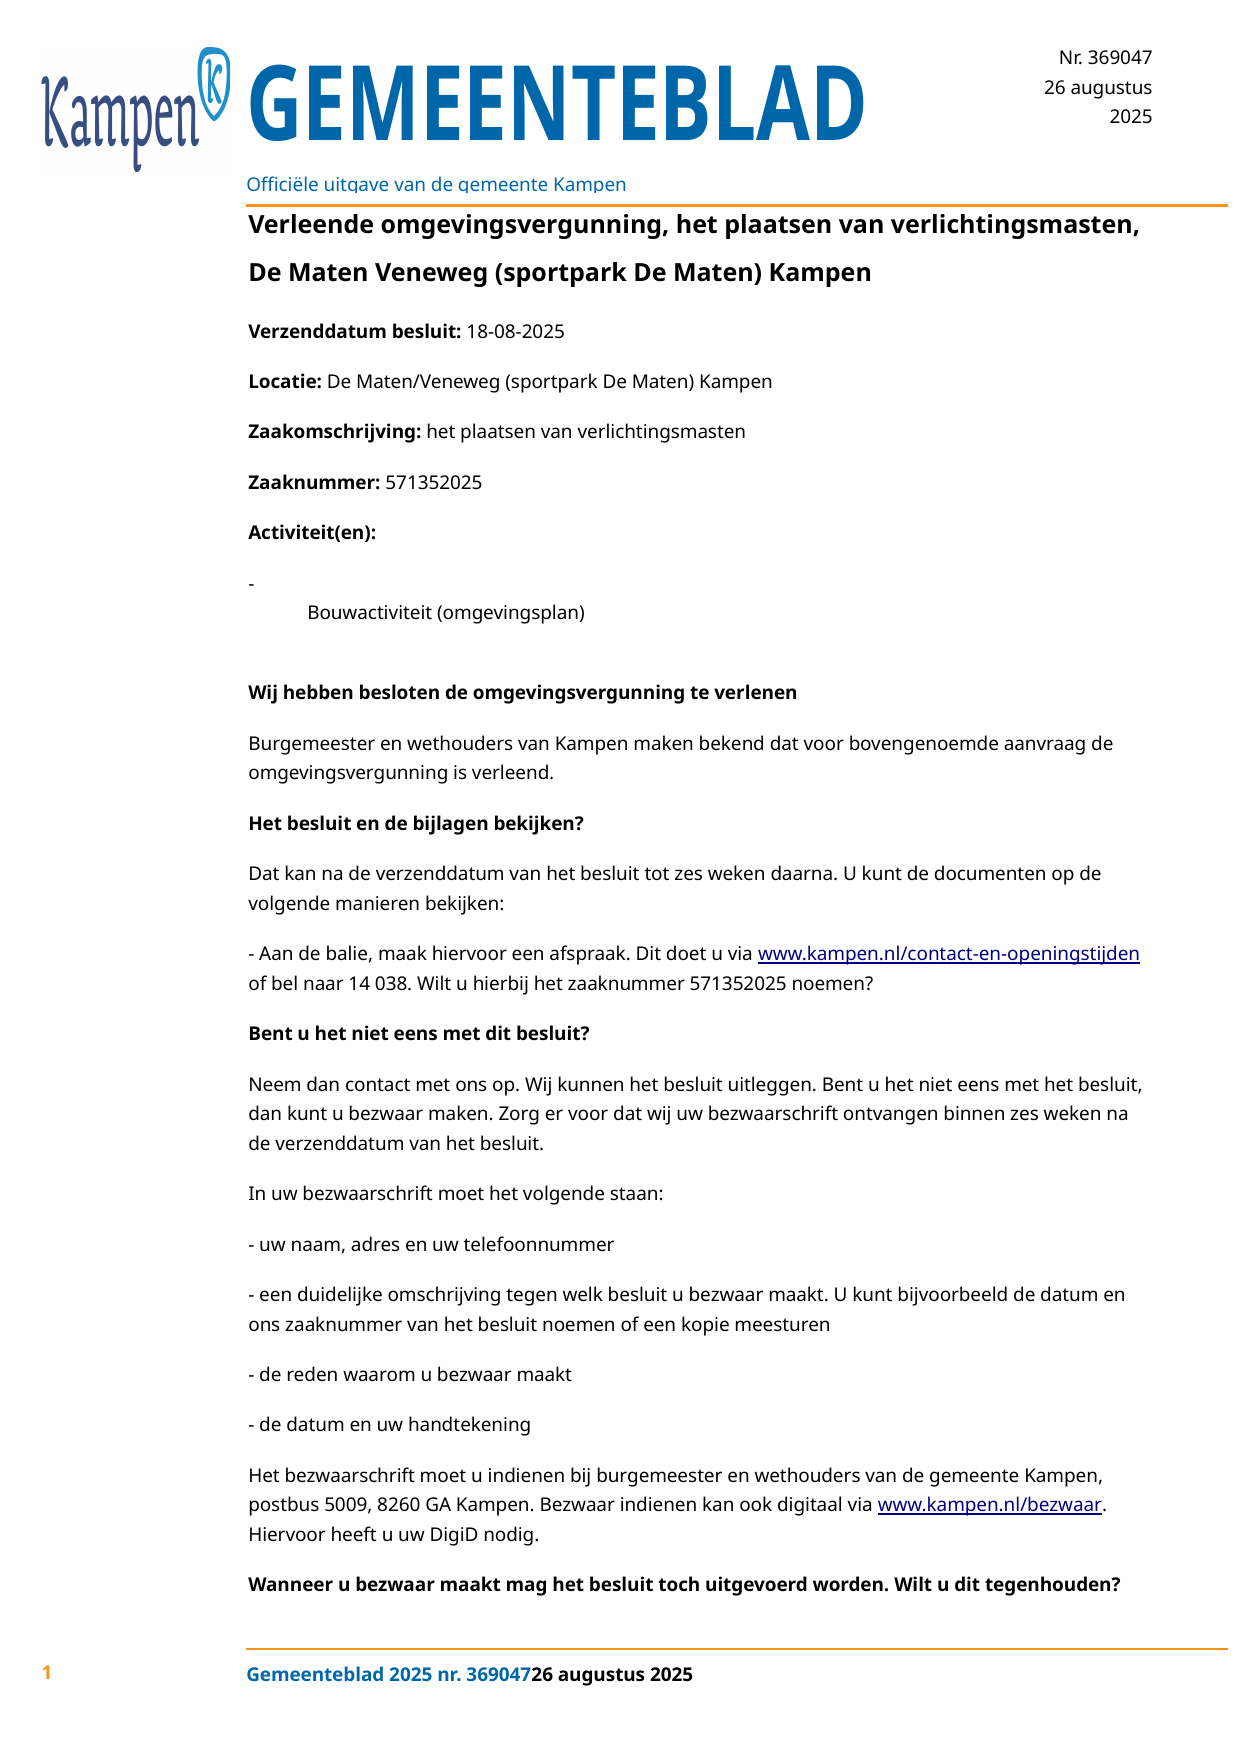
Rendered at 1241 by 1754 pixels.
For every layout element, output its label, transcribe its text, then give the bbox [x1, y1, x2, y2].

text - de datum en uw handtekening [248, 1412, 1152, 1437]
text Locatie: De Maten/Veneweg (sportpark De Maten) Kampen [248, 368, 1152, 394]
text Dat kan na de verzenddatum van het besluit tot zes weken daarna. U kunt de documenten op de volgende manieren bekijken: [248, 860, 1152, 916]
text Wanneer u bezwaar maakt mag het besluit toch uitgevoerd worden. Wilt u dit tegenhouden? [248, 1572, 1152, 1597]
picture [41, 47, 231, 172]
text Wij hebben besloten de omgevingsvergunning te verlenen [248, 679, 1152, 705]
text Neem dan contact met ons op. Wij kunnen het besluit uitleggen. Bent u het niet eens met het besluit, dan kunt u bezwaar maken. Zorg er voor dat wij uw bezwaarschrift ontvangen binnen zes weken na de verzenddatum van het besluit. [248, 1071, 1152, 1156]
list Bouwactiviteit (omgevingsplan) [248, 599, 1152, 625]
text Bent u het niet eens met dit besluit? [248, 1020, 1152, 1046]
text Het bezwaarschrift moet u indienen bij burgemeester en wethouders van de gemeente Kampen, postbus 5009, 8260 GA Kampen. Bezwaar indienen kan ook digitaal via www.kampen.nl/bezwaar. Hiervoor heeft u uw DigiD nodig. [248, 1462, 1152, 1547]
text Het besluit en de bijlagen bekijken? [248, 810, 1152, 836]
text Zaaknummer: 571352025 [248, 469, 1152, 495]
text - uw naam, adres en uw telefoonnummer [248, 1231, 1152, 1257]
text - Aan de balie, maak hiervoor een afspraak. Dit doet u via www.kampen.nl/contact-en-openingstijden of bel naar 14 038. Wilt u hierbij het zaaknummer 571352025 noemen? [248, 940, 1152, 996]
text Burgemeester en wethouders van Kampen maken bekend dat voor bovengenoemde aanvraag de omgevingsvergunning is verleend. [248, 730, 1152, 785]
text Zaakomschrijving: het plaatsen van verlichtingsmasten [248, 419, 1152, 444]
text Activiteit(en): [248, 519, 1152, 545]
text Verleende omgevingsvergunning, het plaatsen van verlichtingsmasten, De Maten Veneweg (sportpark De Maten) Kampen [248, 207, 1152, 288]
text - de reden waarom u bezwaar maakt [248, 1361, 1152, 1387]
text - een duidelijke omschrijving tegen welk besluit u bezwaar maakt. U kunt bijvoorbeeld de datum en ons zaaknummer van het besluit noemen of een kopie meesturen [248, 1281, 1152, 1337]
text In uw bezwaarschrift moet het volgende staan: [248, 1180, 1152, 1206]
text Verzenddatum besluit: 18-08-2025 [248, 318, 1152, 344]
